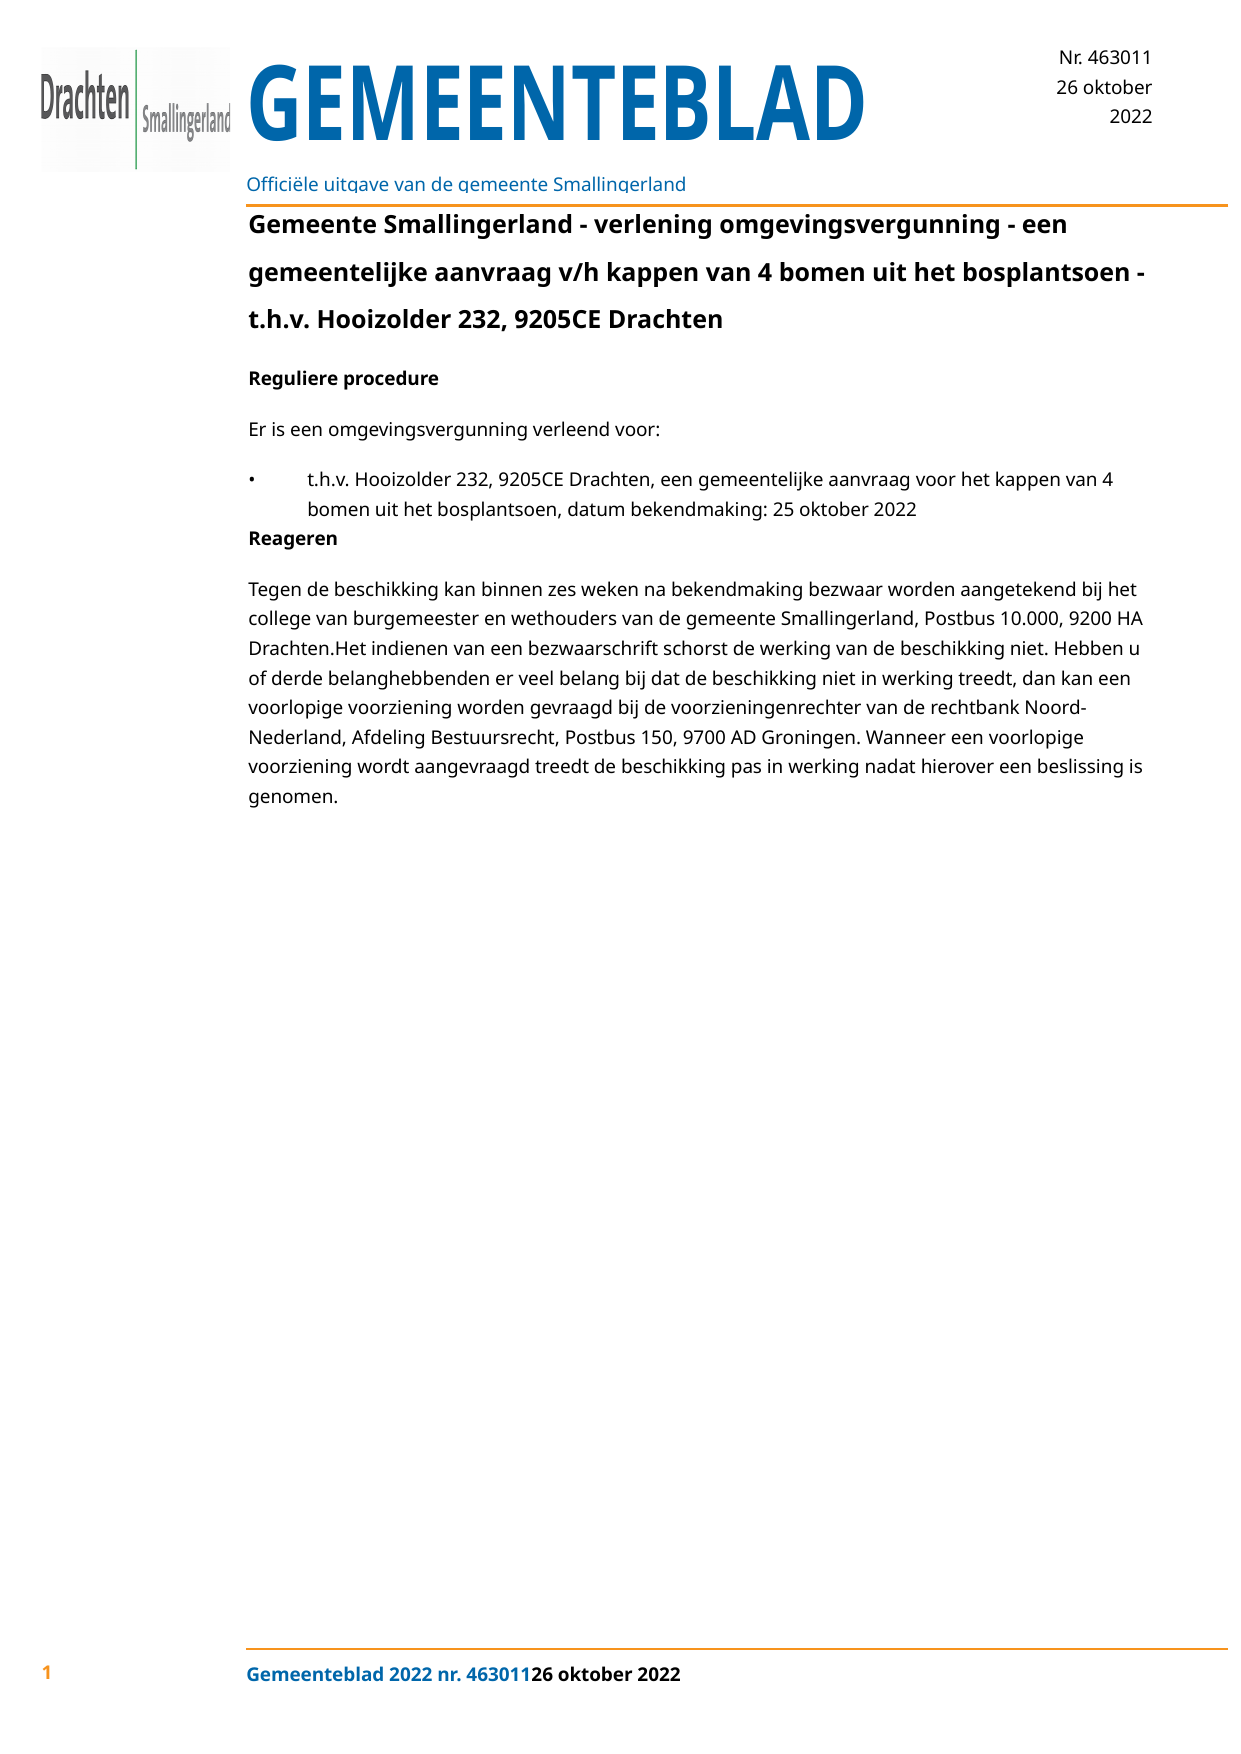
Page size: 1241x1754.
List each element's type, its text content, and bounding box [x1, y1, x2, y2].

list t.h.v. Hooizolder 232, 9205CE Drachten, een gemeentelijke aanvraag voor het kappen van 4 bomen uit het bosplantsoen, datum bekendmaking: 25 oktober 2022 [248, 466, 1152, 522]
picture [41, 47, 231, 172]
text Gemeente Smallingerland - verlening omgevingsvergunning - een gemeentelijke aanvraag v/h kappen van 4 bomen uit het bosplantsoen - t.h.v. Hooizolder 232, 9205CE Drachten [248, 207, 1152, 336]
text Reageren [248, 526, 1152, 551]
text Tegen de beschikking kan binnen zes weken na bekendmaking bezwaar worden aangetekend bij het college van burgemeester en wethouders van de gemeente Smallingerland, Postbus 10.000, 9200 HA Drachten.Het indienen van een bezwaarschrift schorst de werking van de beschikking niet. Hebben u of derde belanghebbenden er veel belang bij dat de beschikking niet in werking treedt, dan kan een voorlopige voorziening worden gevraagd bij de voorzieningenrechter van de rechtbank Noord-Nederland, Afdeling Bestuursrecht, Postbus 150, 9700 AD Groningen. Wanneer een voorlopige voorziening wordt aangevraagd treedt de beschikking pas in werking nadat hierover een beslissing is genomen. [248, 576, 1152, 809]
text Er is een omgevingsvergunning verleend voor: [248, 416, 1152, 442]
text Reguliere procedure [248, 366, 1152, 391]
